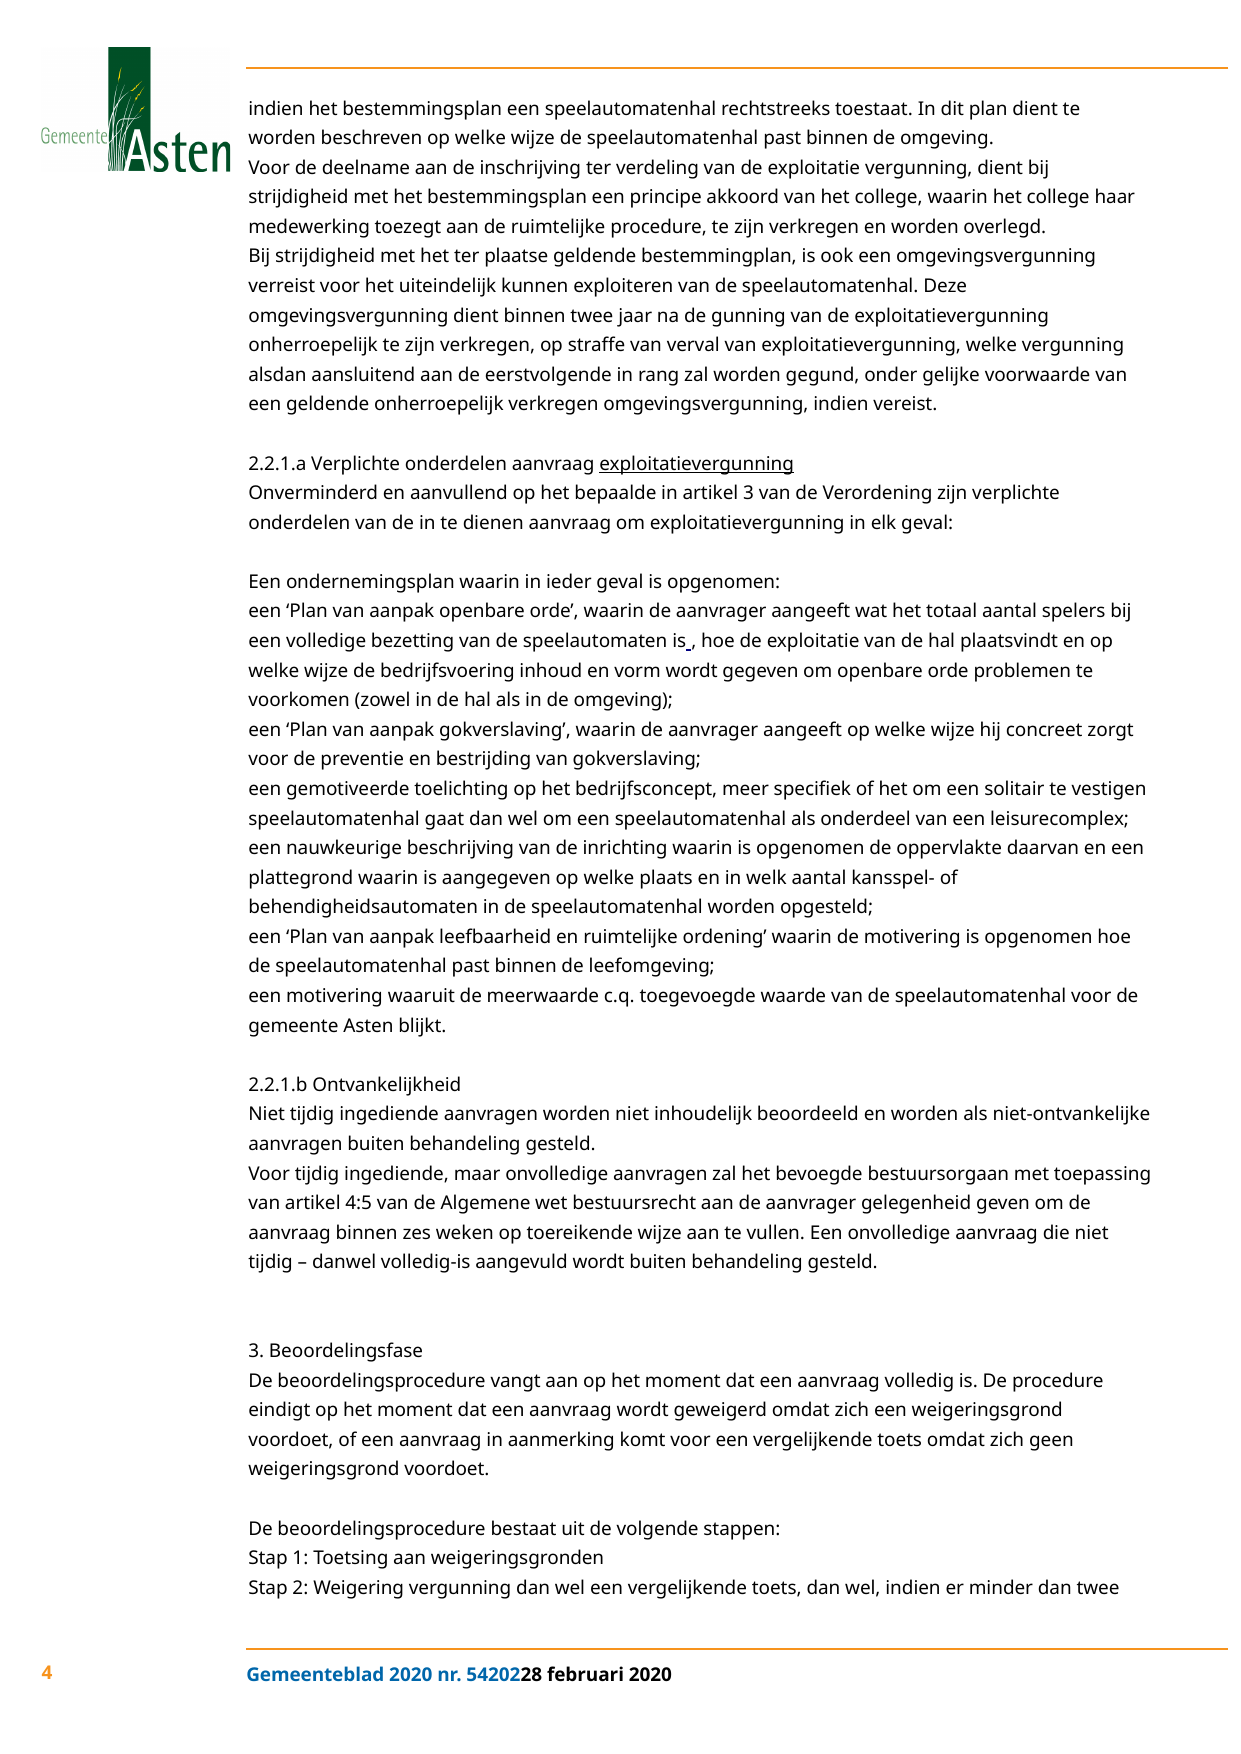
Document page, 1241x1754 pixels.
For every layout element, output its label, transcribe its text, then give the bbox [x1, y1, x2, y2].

text indien het bestemmingsplan een speelautomatenhal rechtstreeks toestaat. In dit plan dient te worden beschreven op welke wijze de speelautomatenhal past binnen de omgeving. [248, 95, 1152, 150]
text een ‘Plan van aanpak gokverslaving’, waarin de aanvrager aangeeft op welke wijze hij concreet zorgt voor de preventie en bestrijding van gokverslaving; [248, 716, 1152, 771]
text De beoordelingsprocedure bestaat uit de volgende stappen: [248, 1515, 1152, 1541]
text 3. Beoordelingsfase [248, 1337, 1152, 1363]
text een gemotiveerde toelichting op het bedrijfsconcept, meer specifiek of het om een solitair te vestigen speelautomatenhal gaat dan wel om een speelautomatenhal als onderdeel van een leisurecomplex; [248, 775, 1152, 831]
picture [41, 47, 231, 172]
text Stap 2: Weigering vergunning dan wel een vergelijkende toets, dan wel, indien er minder dan twee [248, 1574, 1152, 1600]
text De beoordelingsprocedure vangt aan op het moment dat een aanvraag volledig is. De procedure eindigt op het moment dat een aanvraag wordt geweigerd omdat zich een weigeringsgrond voordoet, of een aanvraag in aanmerking komt voor een vergelijkende toets omdat zich geen weigeringsgrond voordoet. [248, 1367, 1152, 1481]
text Een ondernemingsplan waarin in ieder geval is opgenomen: [248, 568, 1152, 594]
text een nauwkeurige beschrijving van de inrichting waarin is opgenomen de oppervlakte daarvan en een plattegrond waarin is aangegeven op welke plaats en in welk aantal kansspel- of behendigheidsautomaten in de speelautomatenhal worden opgesteld; [248, 834, 1152, 919]
text een motivering waaruit de meerwaarde c.q. toegevoegde waarde van de speelautomatenhal voor de gemeente Asten blijkt. [248, 982, 1152, 1038]
text Stap 1: Toetsing aan weigeringsgronden [248, 1544, 1152, 1570]
text een ‘Plan van aanpak openbare orde’, waarin de aanvrager aangeeft wat het totaal aantal spelers bij een volledige bezetting van de speelautomaten is , hoe de exploitatie van de hal plaatsvindt en op welke wijze de bedrijfsvoering inhoud en vorm wordt gegeven om openbare orde problemen te voorkomen (zowel in de hal als in de omgeving); [248, 598, 1152, 712]
text Onverminderd en aanvullend op het bepaalde in artikel 3 van de Verordening zijn verplichte onderdelen van de in te dienen aanvraag om exploitatievergunning in elk geval: [248, 479, 1152, 535]
text een ‘Plan van aanpak leefbaarheid en ruimtelijke ordening’ waarin de motivering is opgenomen hoe de speelautomatenhal past binnen de leefomgeving; [248, 923, 1152, 978]
text Bij strijdigheid met het ter plaatse geldende bestemmingplan, is ook een omgevingsvergunning verreist voor het uiteindelijk kunnen exploiteren van de speelautomatenhal. Deze omgevingsvergunning dient binnen twee jaar na de gunning van de exploitatievergunning onherroepelijk te zijn verkregen, op straffe van verval van exploitatievergunning, welke vergunning alsdan aansluitend aan de eerstvolgende in rang zal worden gegund, onder gelijke voorwaarde van een geldende onherroepelijk verkregen omgevingsvergunning, indien vereist. [248, 243, 1152, 416]
text Voor tijdig ingediende, maar onvolledige aanvragen zal het bevoegde bestuursorgaan met toepassing van artikel 4:5 van de Algemene wet bestuursrecht aan de aanvrager gelegenheid geven om de aanvraag binnen zes weken op toereikende wijze aan te vullen. Een onvolledige aanvraag die niet tijdig – danwel volledig-is aangevuld wordt buiten behandeling gesteld. [248, 1160, 1152, 1274]
text 2.2.1.a Verplichte onderdelen aanvraag exploitatievergunning [248, 450, 1152, 476]
text 2.2.1.b Ontvankelijkheid [248, 1071, 1152, 1097]
text Niet tijdig ingediende aanvragen worden niet inhoudelijk beoordeeld en worden als niet-ontvankelijke aanvragen buiten behandeling gesteld. [248, 1101, 1152, 1156]
text Voor de deelname aan de inschrijving ter verdeling van de exploitatie vergunning, dient bij strijdigheid met het bestemmingsplan een principe akkoord van het college, waarin het college haar medewerking toezegt aan de ruimtelijke procedure, te zijn verkregen en worden overlegd. [248, 154, 1152, 239]
